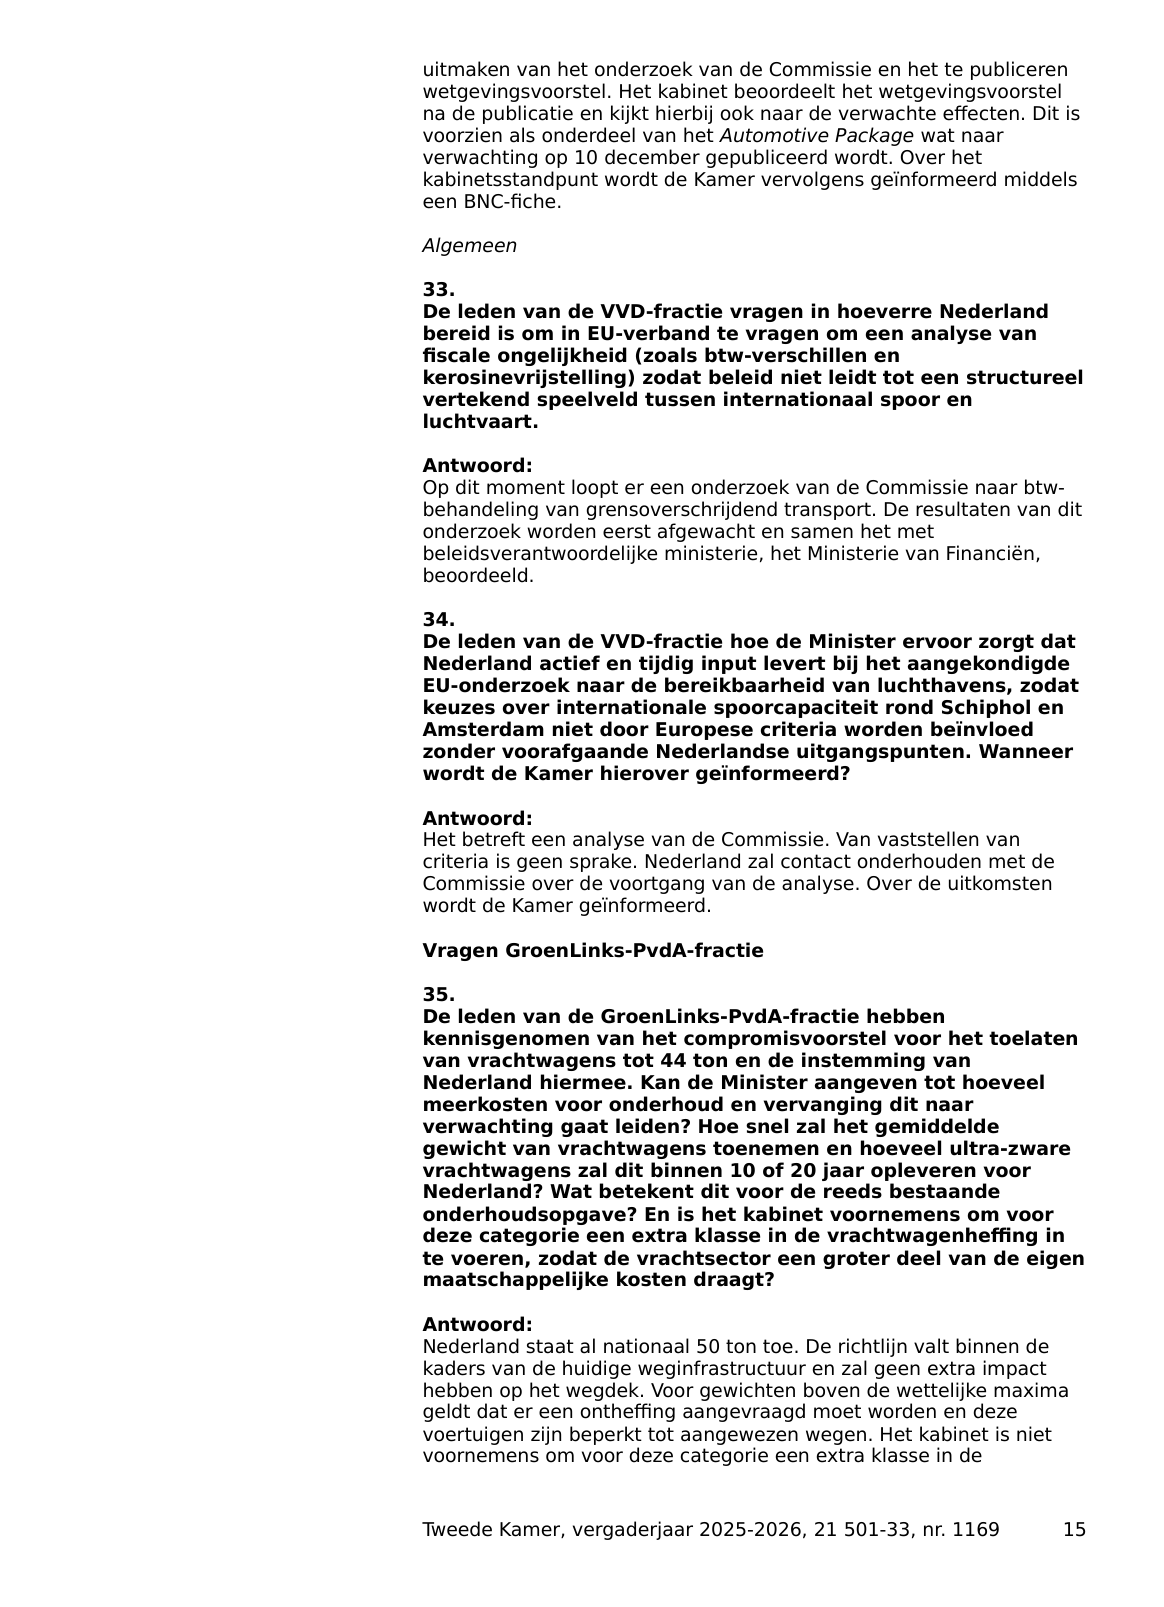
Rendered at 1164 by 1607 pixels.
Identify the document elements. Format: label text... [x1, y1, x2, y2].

text 33. [422, 279, 1087, 301]
text Nederland staat al nationaal 50 ton toe. De richtlijn valt binnen de kaders van de huidige weginfrastructuur en zal geen extra impact hebben op het wegdek. Voor gewichten boven de wettelijke maxima geldt dat er een ontheffing aangevraagd moet worden en deze voertuigen zijn beperkt tot aangewezen wegen. Het kabinet is niet voornemens om voor deze categorie een extra klasse in de [422, 1336, 1087, 1467]
text Antwoord: [422, 807, 1087, 829]
text Op dit moment loopt er een onderzoek van de Commissie naar btw-behandeling van grensoverschrijdend transport. De resultaten van dit onderzoek worden eerst afgewacht en samen het met beleidsverantwoordelijke ministerie, het Ministerie van Financiën, beoordeeld. [422, 477, 1087, 587]
text De leden van de VVD-fractie vragen in hoeverre Nederland bereid is om in EU-verband te vragen om een analyse van fiscale ongelijkheid (zoals btw-verschillen en kerosinevrijstelling) zodat beleid niet leidt tot een structureel vertekend speelveld tussen internationaal spoor en luchtvaart. [422, 301, 1087, 433]
text Antwoord: [422, 1313, 1087, 1336]
text De leden van de VVD-fractie hoe de Minister ervoor zorgt dat Nederland actief en tijdig input levert bij het aangekondigde EU-onderzoek naar de bereikbaarheid van luchthavens, zodat keuzes over internationale spoorcapaciteit rond Schiphol en Amsterdam niet door Europese criteria worden beïnvloed zonder voorafgaande Nederlandse uitgangspunten. Wanneer wordt de Kamer hierover geïnformeerd? [422, 631, 1087, 785]
text Het betreft een analyse van de Commissie. Van vaststellen van criteria is geen sprake. Nederland zal contact onderhouden met de Commissie over de voortgang van de analyse. Over de uitkomsten wordt de Kamer geïnformeerd. [422, 829, 1087, 917]
text 35. [422, 984, 1087, 1006]
text uitmaken van het onderzoek van de Commissie en het te publiceren wetgevingsvoorstel. Het kabinet beoordeelt het wetgevingsvoorstel na de publicatie en kijkt hierbij ook naar de verwachte effecten. Dit is voorzien als onderdeel van het Automotive Package wat naar verwachting op 10 december gepubliceerd wordt. Over het kabinetsstandpunt wordt de Kamer vervolgens geïnformeerd middels een BNC-fiche. [422, 59, 1087, 213]
text Antwoord: [422, 455, 1087, 477]
subtitle Vragen GroenLinks-PvdA-fractie [422, 939, 1087, 961]
text 34. [422, 609, 1087, 631]
text De leden van de GroenLinks-PvdA-fractie hebben kennisgenomen van het compromisvoorstel voor het toelaten van vrachtwagens tot 44 ton en de instemming van Nederland hiermee. Kan de Minister aangeven tot hoeveel meerkosten voor onderhoud en vervanging dit naar verwachting gaat leiden? Hoe snel zal het gemiddelde gewicht van vrachtwagens toenemen en hoeveel ultra-zware vrachtwagens zal dit binnen 10 of 20 jaar opleveren voor Nederland? Wat betekent dit voor de reeds bestaande onderhoudsopgave? En is het kabinet voornemens om voor deze categorie een extra klasse in de vrachtwagenheffing in te voeren, zodat de vrachtsector een groter deel van de eigen maatschappelijke kosten draagt? [422, 1006, 1087, 1291]
subtitle Algemeen [422, 235, 1087, 257]
